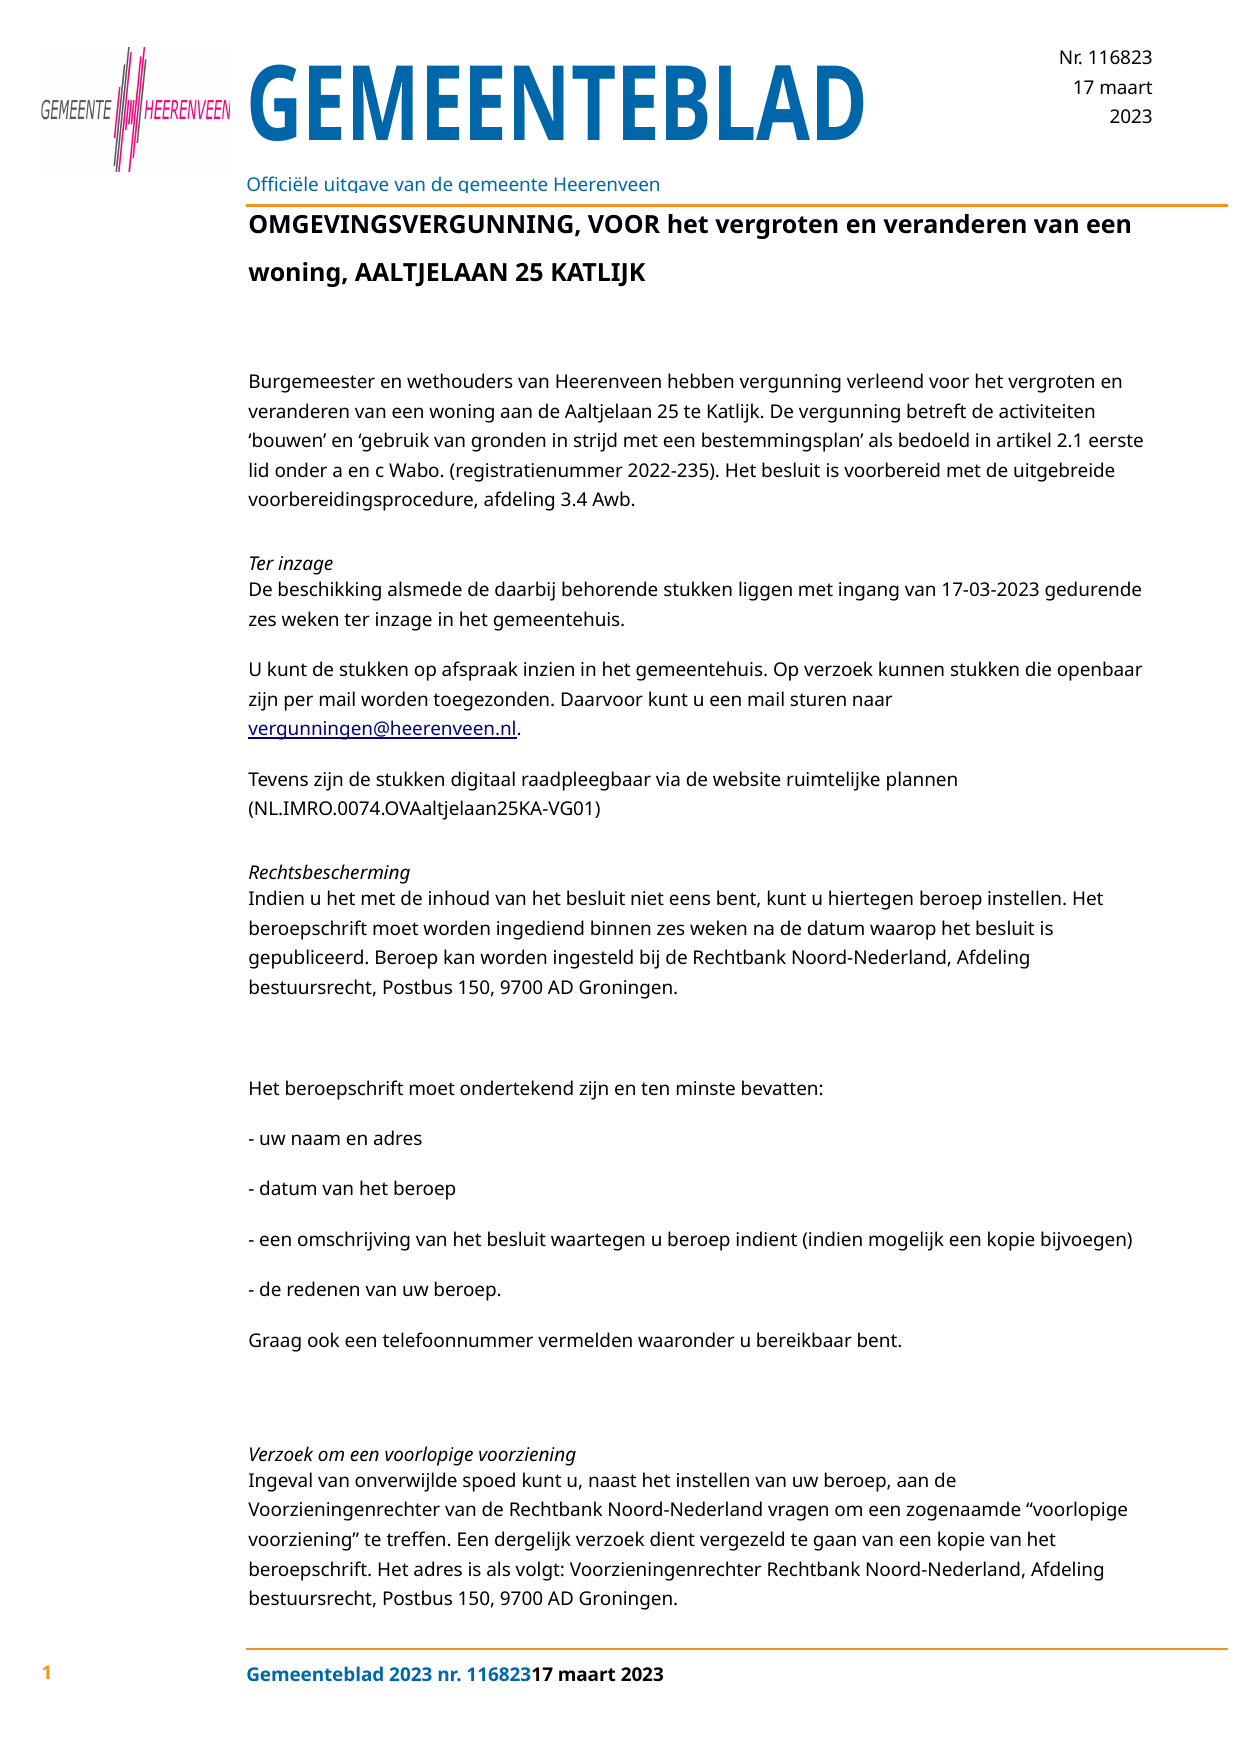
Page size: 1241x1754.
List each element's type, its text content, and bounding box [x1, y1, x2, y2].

text - uw naam en adres [248, 1125, 1152, 1151]
text Tevens zijn de stukken digitaal raadpleegbaar via de website ruimtelijke plannen (NL.IMRO.0074.OVAaltjelaan25KA-VG01) [248, 766, 1152, 821]
text - de redenen van uw beroep. [248, 1276, 1152, 1302]
text - een omschrijving van het besluit waartegen u beroep indient (indien mogelijk een kopie bijvoegen) [248, 1226, 1152, 1252]
text Burgemeester en wethouders van Heerenveen hebben vergunning verleend voor het vergroten en veranderen van een woning aan de Aaltjelaan 25 te Katlijk. De vergunning betreft de activiteiten ‘bouwen’ en ‘gebruik van gronden in strijd met een bestemmingsplan’ als bedoeld in artikel 2.1 eerste lid onder a en c Wabo. (registratienummer 2022-235). Het besluit is voorbereid met de uitgebreide voorbereidingsprocedure, afdeling 3.4 Awb. [248, 368, 1152, 512]
text OMGEVINGSVERGUNNING, VOOR het vergroten en veranderen van een woning, AALTJELAAN 25 KATLIJK [248, 207, 1152, 288]
text Indien u het met de inhoud van het besluit niet eens bent, kunt u hiertegen beroep instellen. Het beroepschrift moet worden ingediend binnen zes weken na de datum waarop het besluit is gepubliceerd. Beroep kan worden ingesteld bij de Rechtbank Noord-Nederland, Afdeling bestuursrecht, Postbus 150, 9700 AD Groningen. [248, 885, 1152, 1000]
text Ingeval van onverwijlde spoed kunt u, naast het instellen van uw beroep, aan de Voorzieningenrechter van de Rechtbank Noord-Nederland vragen om een zogenaamde “voorlopige voorziening” te treffen. Een dergelijk verzoek dient vergezeld te gaan van een kopie van het beroepschrift. Het adres is als volgt: Voorzieningenrechter Rechtbank Noord-Nederland, Afdeling bestuursrecht, Postbus 150, 9700 AD Groningen. [248, 1467, 1152, 1611]
text - datum van het beroep [248, 1176, 1152, 1201]
text Graag ook een telefoonnummer vermelden waaronder u bereikbaar bent. [248, 1327, 1152, 1353]
text Verzoek om een voorlopige voorziening [248, 1441, 1152, 1467]
text Het beroepschrift moet ondertekend zijn en ten minste bevatten: [248, 1075, 1152, 1101]
text De beschikking alsmede de daarbij behorende stukken liggen met ingang van 17-03-2023 gedurende zes weken ter inzage in het gemeentehuis. [248, 576, 1152, 632]
text Ter inzage [248, 551, 1152, 576]
picture [41, 47, 231, 172]
text U kunt de stukken op afspraak inzien in het gemeentehuis. Op verzoek kunnen stukken die openbaar zijn per mail worden toegezonden. Daarvoor kunt u een mail sturen naar vergunningen@heerenveen.nl. [248, 656, 1152, 741]
text Rechtsbescherming [248, 859, 1152, 885]
